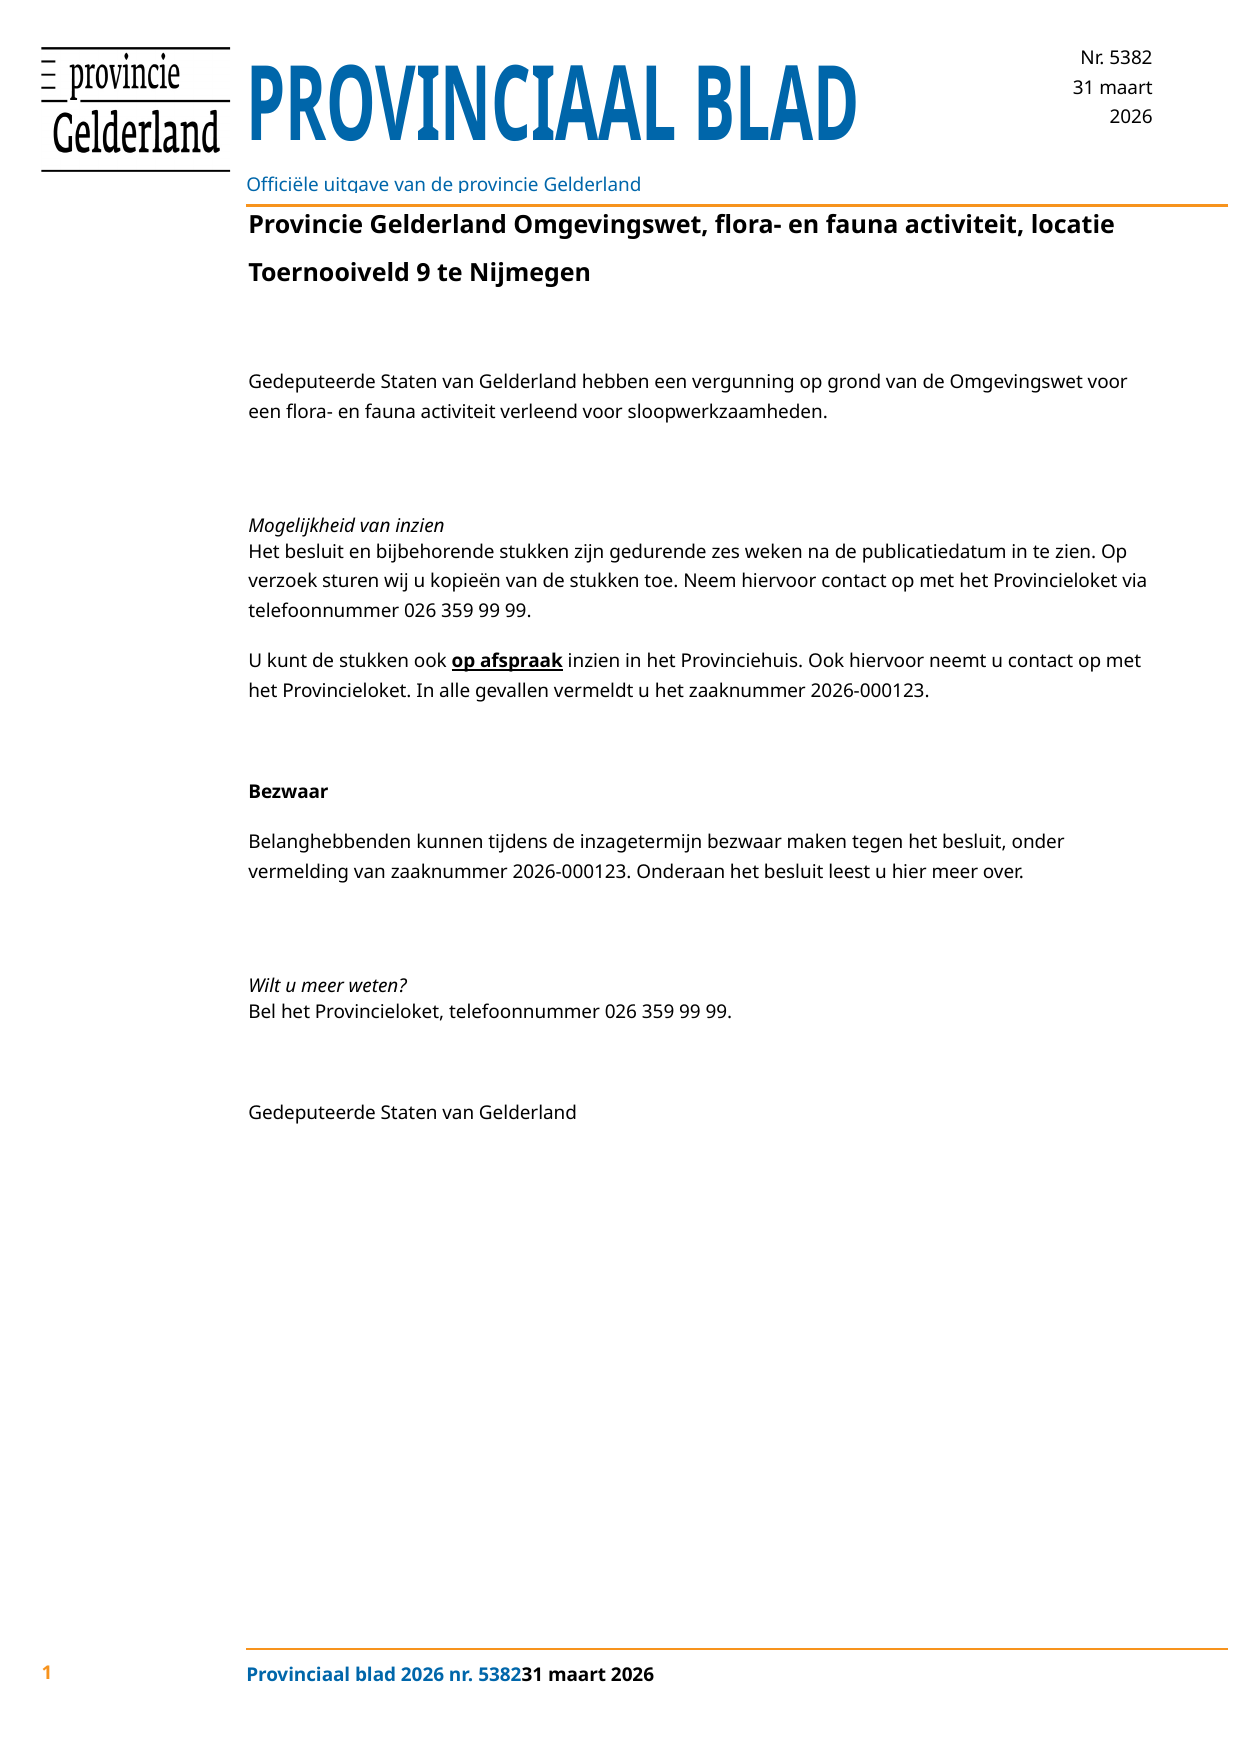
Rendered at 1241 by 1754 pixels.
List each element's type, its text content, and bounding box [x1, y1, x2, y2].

text U kunt de stukken ook op afspraak inzien in het Provinciehuis. Ook hiervoor neemt u contact op met het Provincieloket. In alle gevallen vermeldt u het zaaknummer 2026-000123. [248, 648, 1152, 703]
picture [41, 47, 231, 172]
text Gedeputeerde Staten van Gelderland hebben een vergunning op grond van de Omgevingswet voor een flora- en fauna activiteit verleend voor sloopwerkzaamheden. [248, 368, 1152, 424]
text Belanghebbenden kunnen tijdens de inzagetermijn bezwaar maken tegen het besluit, onder vermelding van zaaknummer 2026-000123. Onderaan het besluit leest u hier meer over. [248, 828, 1152, 884]
text Bel het Provincieloket, telefoonnummer 026 359 99 99. [248, 998, 1152, 1024]
text Wilt u meer weten? [248, 972, 1152, 998]
text Het besluit en bijbehorende stukken zijn gedurende zes weken na de publicatiedatum in te zien. Op verzoek sturen wij u kopieën van de stukken toe. Neem hiervoor contact op met het Provincieloket via telefoonnummer 026 359 99 99. [248, 538, 1152, 623]
text Mogelijkheid van inzien [248, 512, 1152, 538]
text Provincie Gelderland Omgevingswet, flora- en fauna activiteit, locatie Toernooiveld 9 te Nijmegen [248, 207, 1152, 288]
text Bezwaar [248, 778, 1152, 804]
text Gedeputeerde Staten van Gelderland [248, 1099, 1152, 1125]
